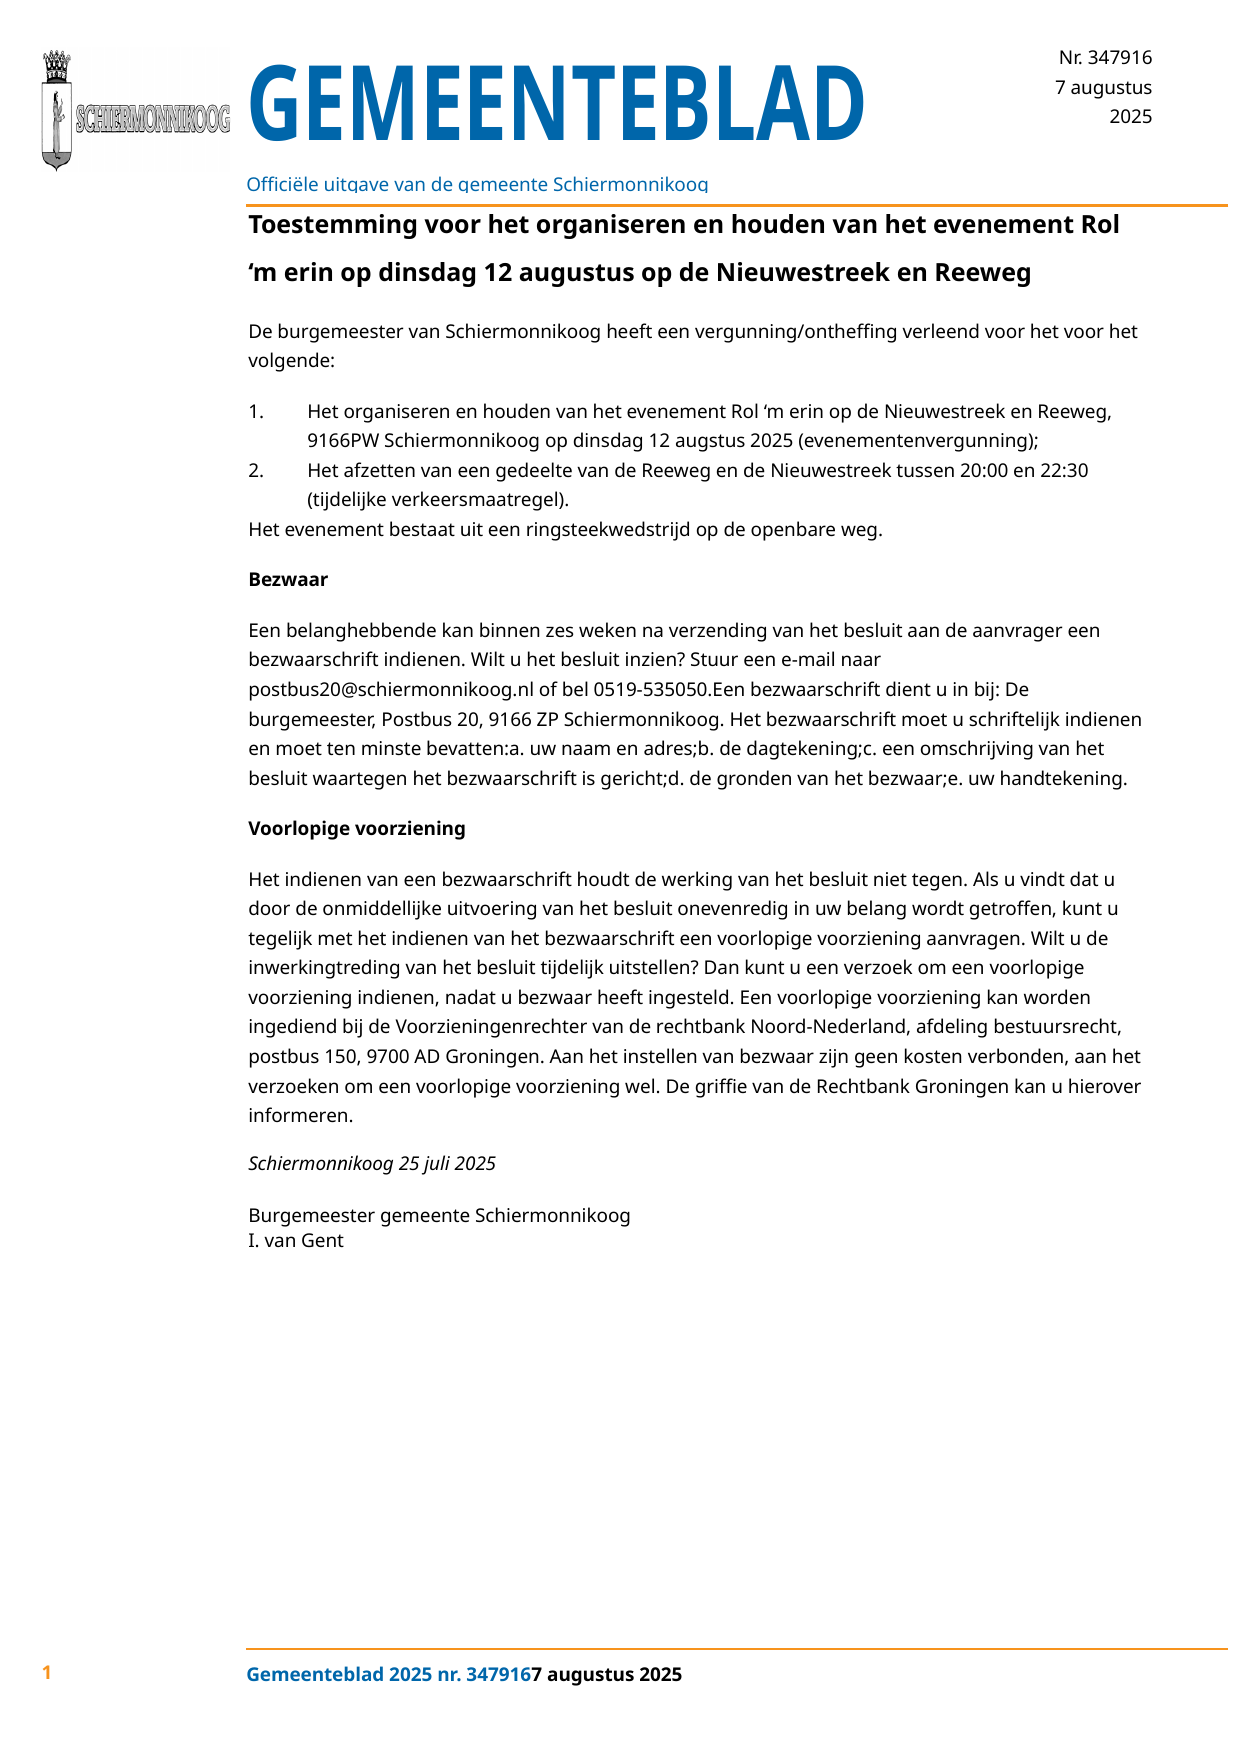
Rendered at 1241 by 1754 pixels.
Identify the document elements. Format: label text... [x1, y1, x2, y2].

list Het afzetten van een gedeelte van de Reeweg en de Nieuwestreek tussen 20:00 en 22:30 (tijdelijke verkeersmaatregel). [248, 457, 1152, 512]
text I. van Gent [248, 1227, 1152, 1253]
text Bezwaar [248, 567, 1152, 592]
list Het organiseren en houden van het evenement Rol ‘m erin op de Nieuwestreek en Reeweg, 9166PW Schiermonnikoog op dinsdag 12 augstus 2025 (evenementenvergunning); [248, 398, 1152, 453]
text De burgemeester van Schiermonnikoog heeft een vergunning/ontheffing verleend voor het voor het volgende: [248, 318, 1152, 373]
text Het evenement bestaat uit een ringsteekwedstrijd op de openbare weg. [248, 516, 1152, 542]
text Een belanghebbende kan binnen zes weken na verzending van het besluit aan de aanvrager een bezwaarschrift indienen. Wilt u het besluit inzien? Stuur een e-mail naar postbus20@schiermonnikoog.nl of bel 0519-535050.Een bezwaarschrift dient u in bij: De burgemeester, Postbus 20, 9166 ZP Schiermonnikoog. Het bezwaarschrift moet u schriftelijk indienen en moet ten minste bevatten:a. uw naam en adres;b. de dagtekening;c. een omschrijving van het besluit waartegen het bezwaarschrift is gericht;d. de gronden van het bezwaar;e. uw handtekening. [248, 617, 1152, 791]
picture [41, 47, 231, 172]
text Burgemeester gemeente Schiermonnikoog [248, 1202, 1152, 1227]
text Schiermonnikoog 25 juli 2025 [248, 1150, 1152, 1176]
text Het indienen van een bezwaarschrift houdt de werking van het besluit niet tegen. Als u vindt dat u door de onmiddellijke uitvoering van het besluit onevenredig in uw belang wordt getroffen, kunt u tegelijk met het indienen van het bezwaarschrift een voorlopige voorziening aanvragen. Wilt u de inwerkingtreding van het besluit tijdelijk uitstellen? Dan kunt u een verzoek om een voorlopige voorziening indienen, nadat u bezwaar heeft ingesteld. Een voorlopige voorziening kan worden ingediend bij de Voorzieningenrechter van de rechtbank Noord-Nederland, afdeling bestuursrecht, postbus 150, 9700 AD Groningen. Aan het instellen van bezwaar zijn geen kosten verbonden, aan het verzoeken om een voorlopige voorziening wel. De griffie van de Rechtbank Groningen kan u hierover informeren. [248, 866, 1152, 1128]
text Voorlopige voorziening [248, 815, 1152, 841]
text Toestemming voor het organiseren en houden van het evenement Rol ‘m erin op dinsdag 12 augustus op de Nieuwestreek en Reeweg [248, 207, 1152, 288]
